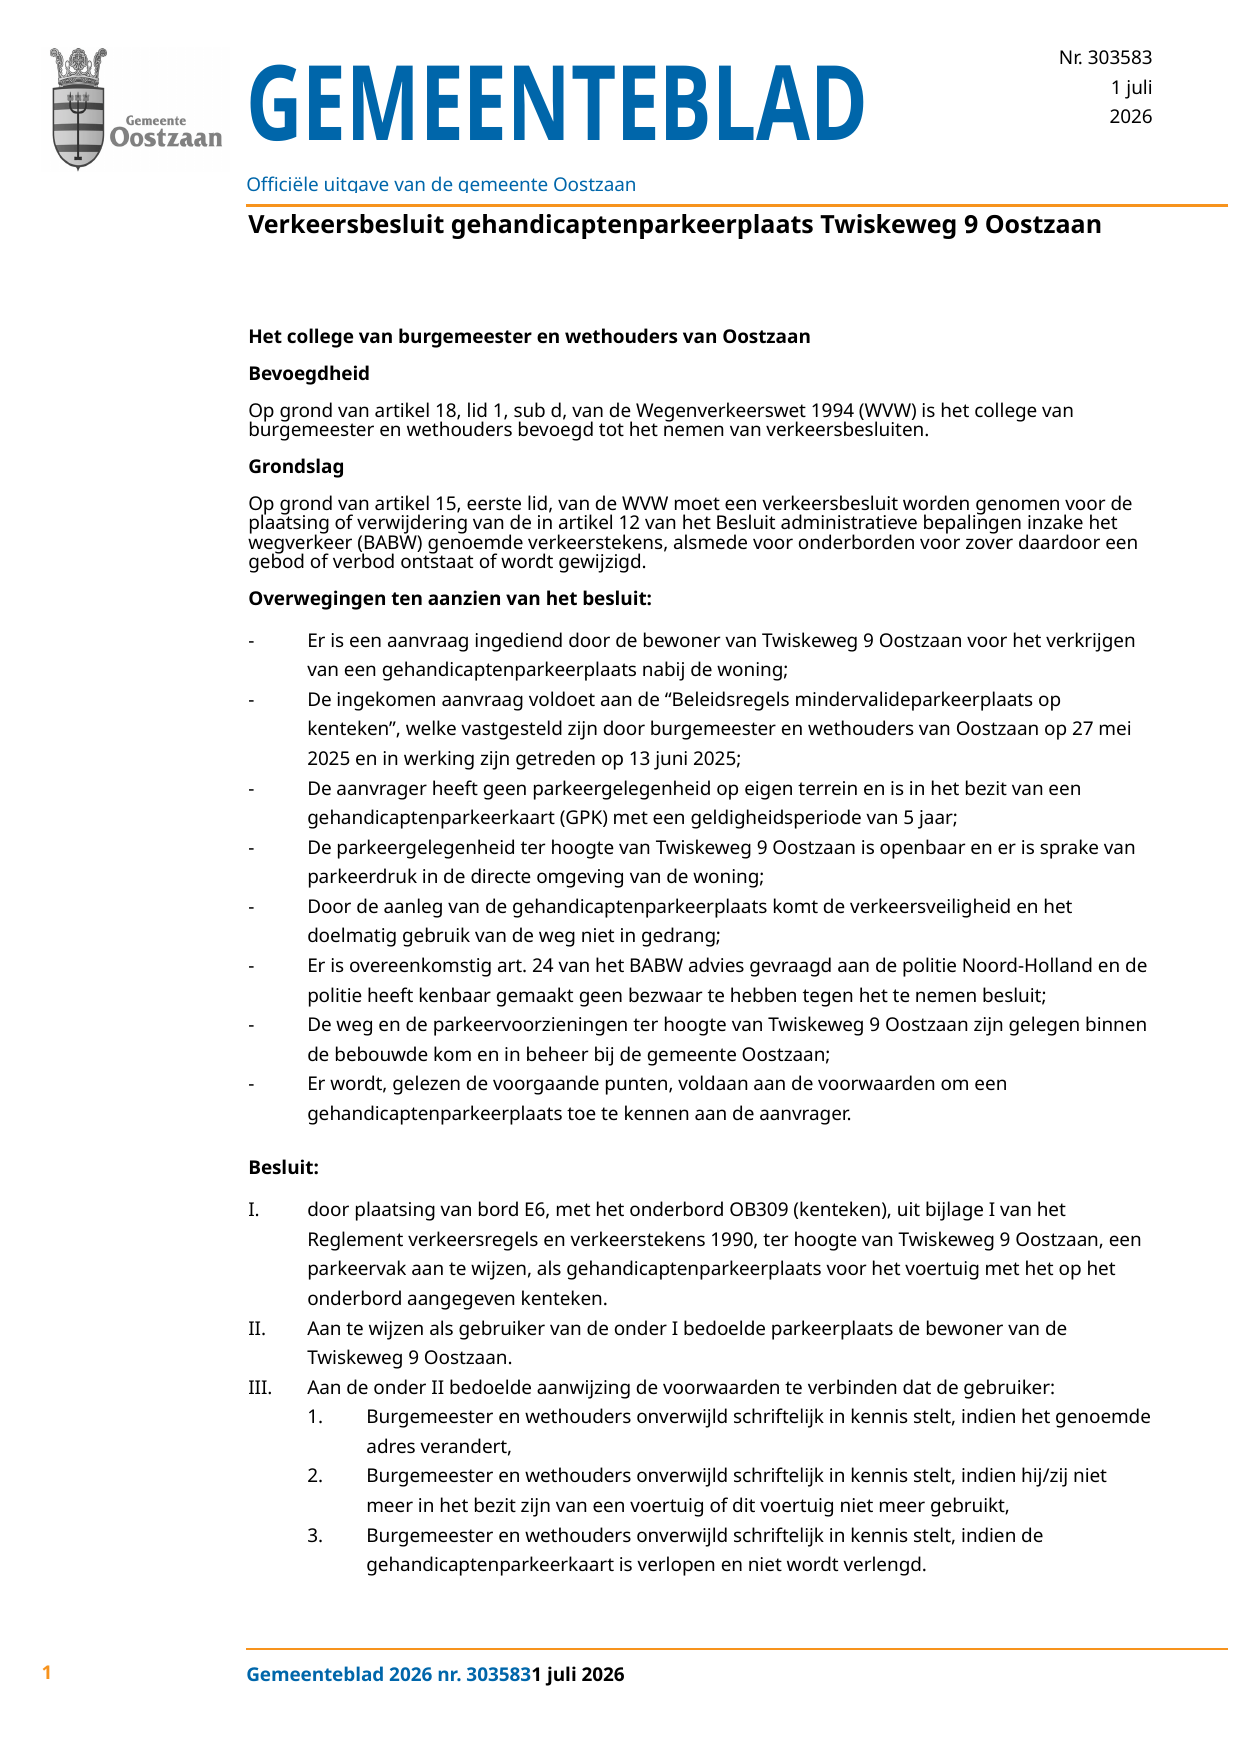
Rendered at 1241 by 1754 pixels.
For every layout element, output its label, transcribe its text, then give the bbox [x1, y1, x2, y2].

list Aan te wijzen als gebruiker van de onder I bedoelde parkeerplaats de bewoner van de Twiskeweg 9 Oostzaan. [248, 1315, 1152, 1370]
list Aan de onder II bedoelde aanwijzing de voorwaarden te verbinden dat de gebruiker: [248, 1374, 1152, 1399]
list De parkeergelegenheid ter hoogte van Twiskeweg 9 Oostzaan is openbaar en er is sprake van parkeerdruk in de directe omgeving van de woning; [248, 834, 1152, 889]
text Op grond van artikel 18, lid 1, sub d, van de Wegenverkeerswet 1994 (WVW) is het college van burgemeester en wethouders bevoegd tot het nemen van verkeersbesluiten. [248, 402, 1152, 440]
list Er wordt, gelezen de voorgaande punten, voldaan aan de voorwaarden om een gehandicaptenparkeerplaats toe te kennen aan de aanvrager. [248, 1071, 1152, 1126]
text Besluit: [248, 1159, 1152, 1179]
text Grondslag [248, 458, 1152, 477]
list De aanvrager heeft geen parkeergelegenheid op eigen terrein en is in het bezit van een gehandicaptenparkeerkaart (GPK) met een geldigheidsperiode van 5 jaar; [248, 775, 1152, 830]
text Overwegingen ten aanzien van het besluit: [248, 590, 1152, 609]
picture [41, 47, 231, 172]
text Bevoegdheid [248, 365, 1152, 384]
list Burgemeester en wethouders onverwijld schriftelijk in kennis stelt, indien het genoemde adres verandert, [307, 1403, 1152, 1459]
list Er is een aanvraag ingediend door de bewoner van Twiskeweg 9 Oostzaan voor het verkrijgen van een gehandicaptenparkeerplaats nabij de woning; [248, 627, 1152, 682]
list Er is overeenkomstig art. 24 van het BABW advies gevraagd aan de politie Noord-Holland en de politie heeft kenbaar gemaakt geen bezwaar te hebben tegen het te nemen besluit; [248, 952, 1152, 1008]
list De weg en de parkeervoorzieningen ter hoogte van Twiskeweg 9 Oostzaan zijn gelegen binnen de bebouwde kom en in beheer bij de gemeente Oostzaan; [248, 1011, 1152, 1067]
text Op grond van artikel 15, eerste lid, van de WVW moet een verkeersbesluit worden genomen voor de plaatsing of verwijdering van de in artikel 12 van het Besluit administratieve bepalingen inzake het wegverkeer (BABW) genoemde verkeerstekens, alsmede voor onderborden voor zover daardoor een gebod of verbod ontstaat of wordt gewijzigd. [248, 495, 1152, 572]
list Door de aanleg van de gehandicaptenparkeerplaats komt de verkeersveiligheid en het doelmatig gebruik van de weg niet in gedrang; [248, 893, 1152, 948]
list De ingekomen aanvraag voldoet aan de “Beleidsregels mindervalideparkeerplaats op kenteken”, welke vastgesteld zijn door burgemeester en wethouders van Oostzaan op 27 mei 2025 en in werking zijn getreden op 13 juni 2025; [248, 686, 1152, 771]
text Het college van burgemeester en wethouders van Oostzaan [248, 328, 1152, 347]
list door plaatsing van bord E6, met het onderbord OB309 (kenteken), uit bijlage I van het Reglement verkeersregels en verkeerstekens 1990, ter hoogte van Twiskeweg 9 Oostzaan, een parkeervak aan te wijzen, als gehandicaptenparkeerplaats voor het voertuig met het op het onderbord aangegeven kenteken. [248, 1196, 1152, 1311]
list Burgemeester en wethouders onverwijld schriftelijk in kennis stelt, indien de gehandicaptenparkeerkaart is verlopen en niet wordt verlengd. [307, 1522, 1152, 1577]
text Verkeersbesluit gehandicaptenparkeerplaats Twiskeweg 9 Oostzaan [248, 207, 1152, 241]
list Burgemeester en wethouders onverwijld schriftelijk in kennis stelt, indien hij/zij niet meer in het bezit zijn van een voertuig of dit voertuig niet meer gebruikt, [307, 1463, 1152, 1518]
